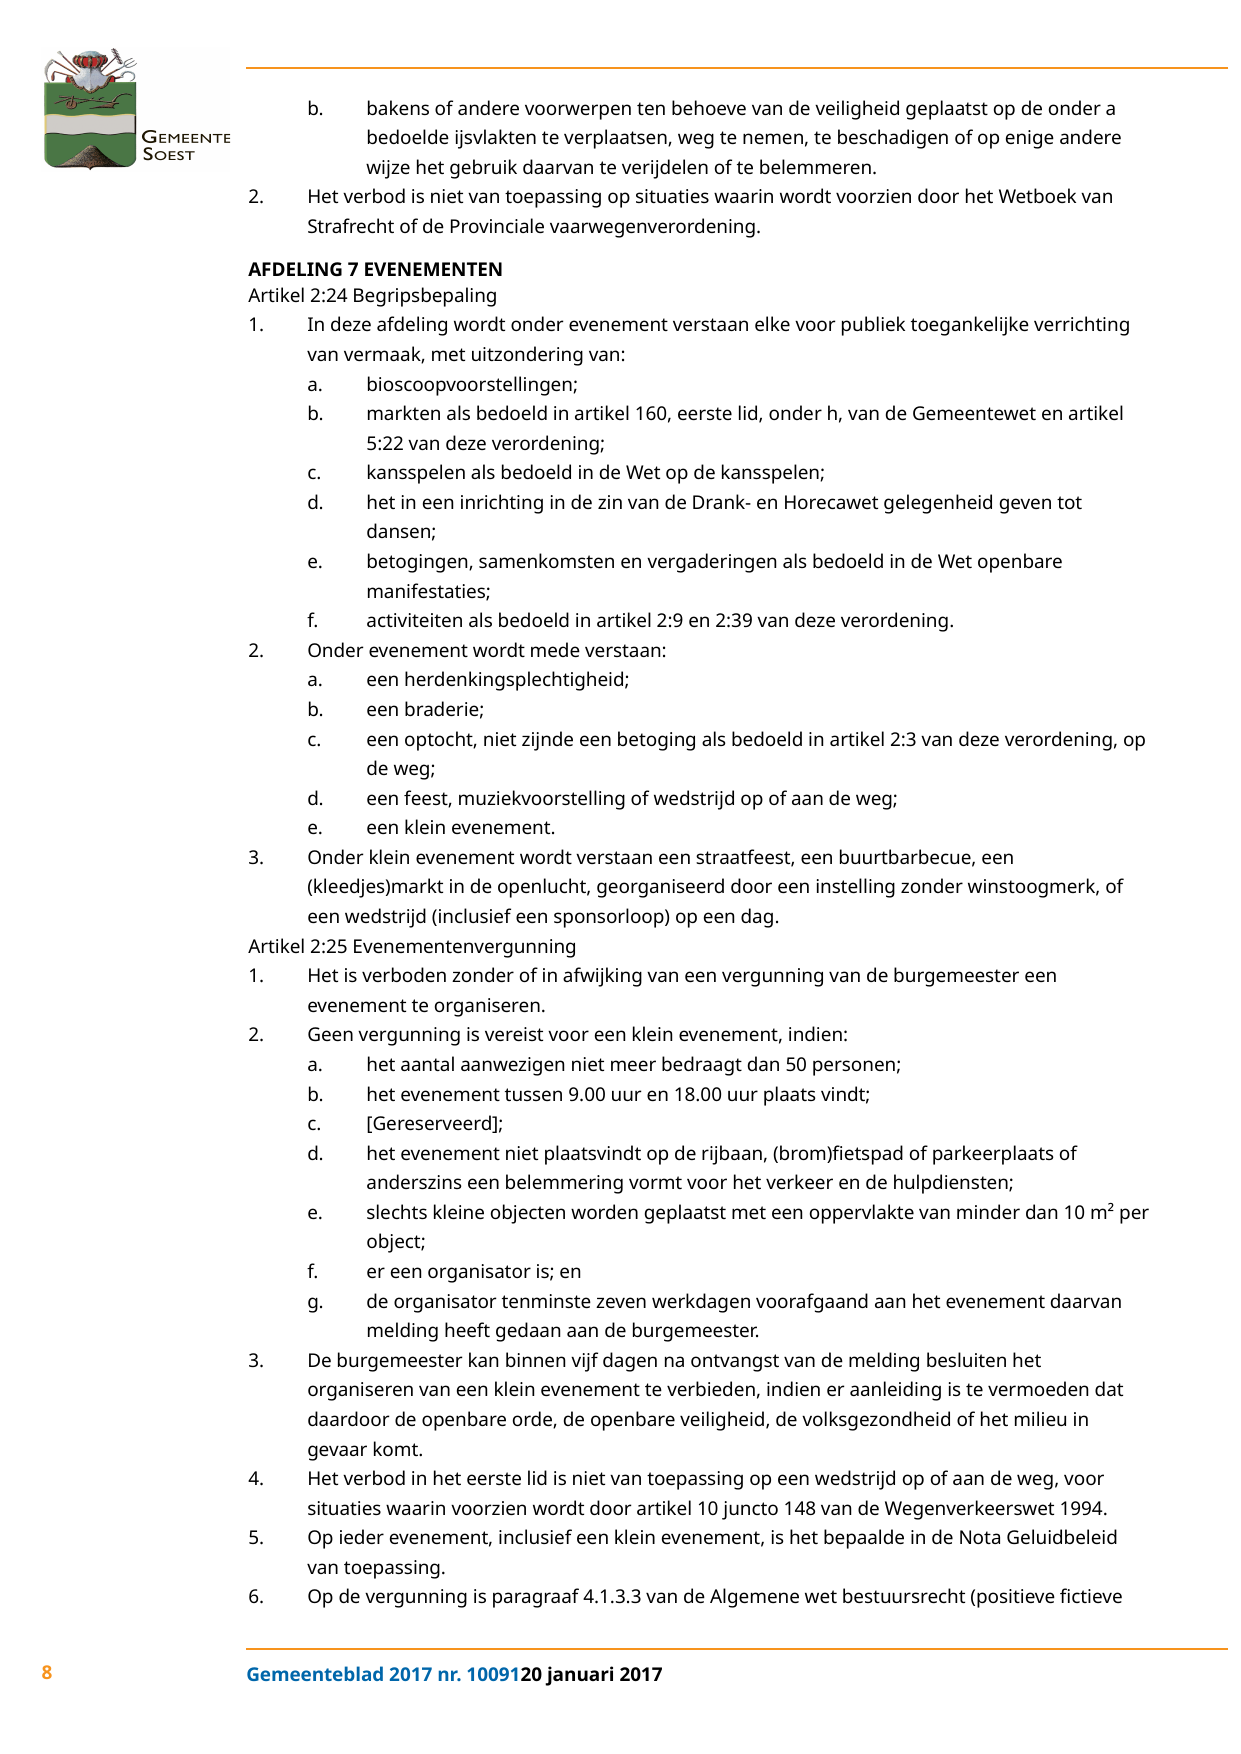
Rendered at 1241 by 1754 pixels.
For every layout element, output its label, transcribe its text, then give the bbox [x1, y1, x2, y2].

list het evenement niet plaatsvindt op de rijbaan, (brom)fietspad of parkeerplaats of anderszins een belemmering vormt voor het verkeer en de hulpdiensten; [307, 1140, 1152, 1195]
list bioscoopvoorstellingen; [307, 371, 1152, 396]
list een herdenkingsplechtigheid; [307, 667, 1152, 692]
list het in een inrichting in de zin van de Drank- en Horecawet gelegenheid geven tot dansen; [307, 489, 1152, 544]
list Geen vergunning is vereist voor een klein evenement, indien: [248, 1022, 1152, 1047]
list er een organisator is; en [307, 1258, 1152, 1284]
text Artikel 2:24 Begripsbepaling [248, 282, 1152, 308]
list een braderie; [307, 696, 1152, 722]
text AFDELING 7 EVENEMENTEN [248, 256, 1152, 282]
list slechts kleine objecten worden geplaatst met een oppervlakte van minder dan 10 m² per object; [307, 1199, 1152, 1254]
list Op ieder evenement, inclusief een klein evenement, is het bepaalde in de Nota Geluidbeleid van toepassing. [248, 1524, 1152, 1580]
list betogingen, samenkomsten en vergaderingen als bedoeld in de Wet openbare manifestaties; [307, 548, 1152, 603]
list [Gereserveerd]; [307, 1110, 1152, 1136]
list kansspelen als bedoeld in de Wet op de kansspelen; [307, 459, 1152, 485]
text Artikel 2:25 Evenementenvergunning [248, 933, 1152, 958]
list Het verbod is niet van toepassing op situaties waarin wordt voorzien door het Wetboek van Strafrecht of de Provinciale vaarwegenverordening. [248, 183, 1152, 239]
picture [41, 47, 231, 172]
list Het is verboden zonder of in afwijking van een vergunning van de burgemeester een evenement te organiseren. [248, 962, 1152, 1018]
list het aantal aanwezigen niet meer bedraagt dan 50 personen; [307, 1051, 1152, 1077]
list Op de vergunning is paragraaf 4.1.3.3 van de Algemene wet bestuursrecht (positieve fictieve [248, 1584, 1152, 1609]
list een optocht, niet zijnde een betoging als bedoeld in artikel 2:3 van deze verordening, op de weg; [307, 726, 1152, 781]
list activiteiten als bedoeld in artikel 2:9 en 2:39 van deze verordening. [307, 607, 1152, 633]
list Het verbod in het eerste lid is niet van toepassing op een wedstrijd op of aan de weg, voor situaties waarin voorzien wordt door artikel 10 juncto 148 van de Wegenverkeerswet 1994. [248, 1465, 1152, 1521]
list In deze afdeling wordt onder evenement verstaan elke voor publiek toegankelijke verrichting van vermaak, met uitzondering van: [248, 312, 1152, 367]
list bakens of andere voorwerpen ten behoeve van de veiligheid geplaatst op de onder a bedoelde ijsvlakten te verplaatsen, weg te nemen, te beschadigen of op enige andere wijze het gebruik daarvan te verijdelen of te belemmeren. [307, 95, 1152, 180]
list een feest, muziekvoorstelling of wedstrijd op of aan de weg; [307, 785, 1152, 811]
list Onder evenement wordt mede verstaan: [248, 637, 1152, 663]
list een klein evenement. [307, 814, 1152, 840]
list Onder klein evenement wordt verstaan een straatfeest, een buurtbarbecue, een (kleedjes)markt in de openlucht, georganiseerd door een instelling zonder winstoogmerk, of een wedstrijd (inclusief een sponsorloop) op een dag. [248, 844, 1152, 929]
list De burgemeester kan binnen vijf dagen na ontvangst van de melding besluiten het organiseren van een klein evenement te verbieden, indien er aanleiding is te vermoeden dat daardoor de openbare orde, de openbare veiligheid, de volksgezondheid of het milieu in gevaar komt. [248, 1347, 1152, 1461]
list markten als bedoeld in artikel 160, eerste lid, onder h, van de Gemeentewet en artikel 5:22 van deze verordening; [307, 400, 1152, 456]
list het evenement tussen 9.00 uur en 18.00 uur plaats vindt; [307, 1081, 1152, 1106]
list de organisator tenminste zeven werkdagen voorafgaand aan het evenement daarvan melding heeft gedaan aan de burgemeester. [307, 1288, 1152, 1343]
